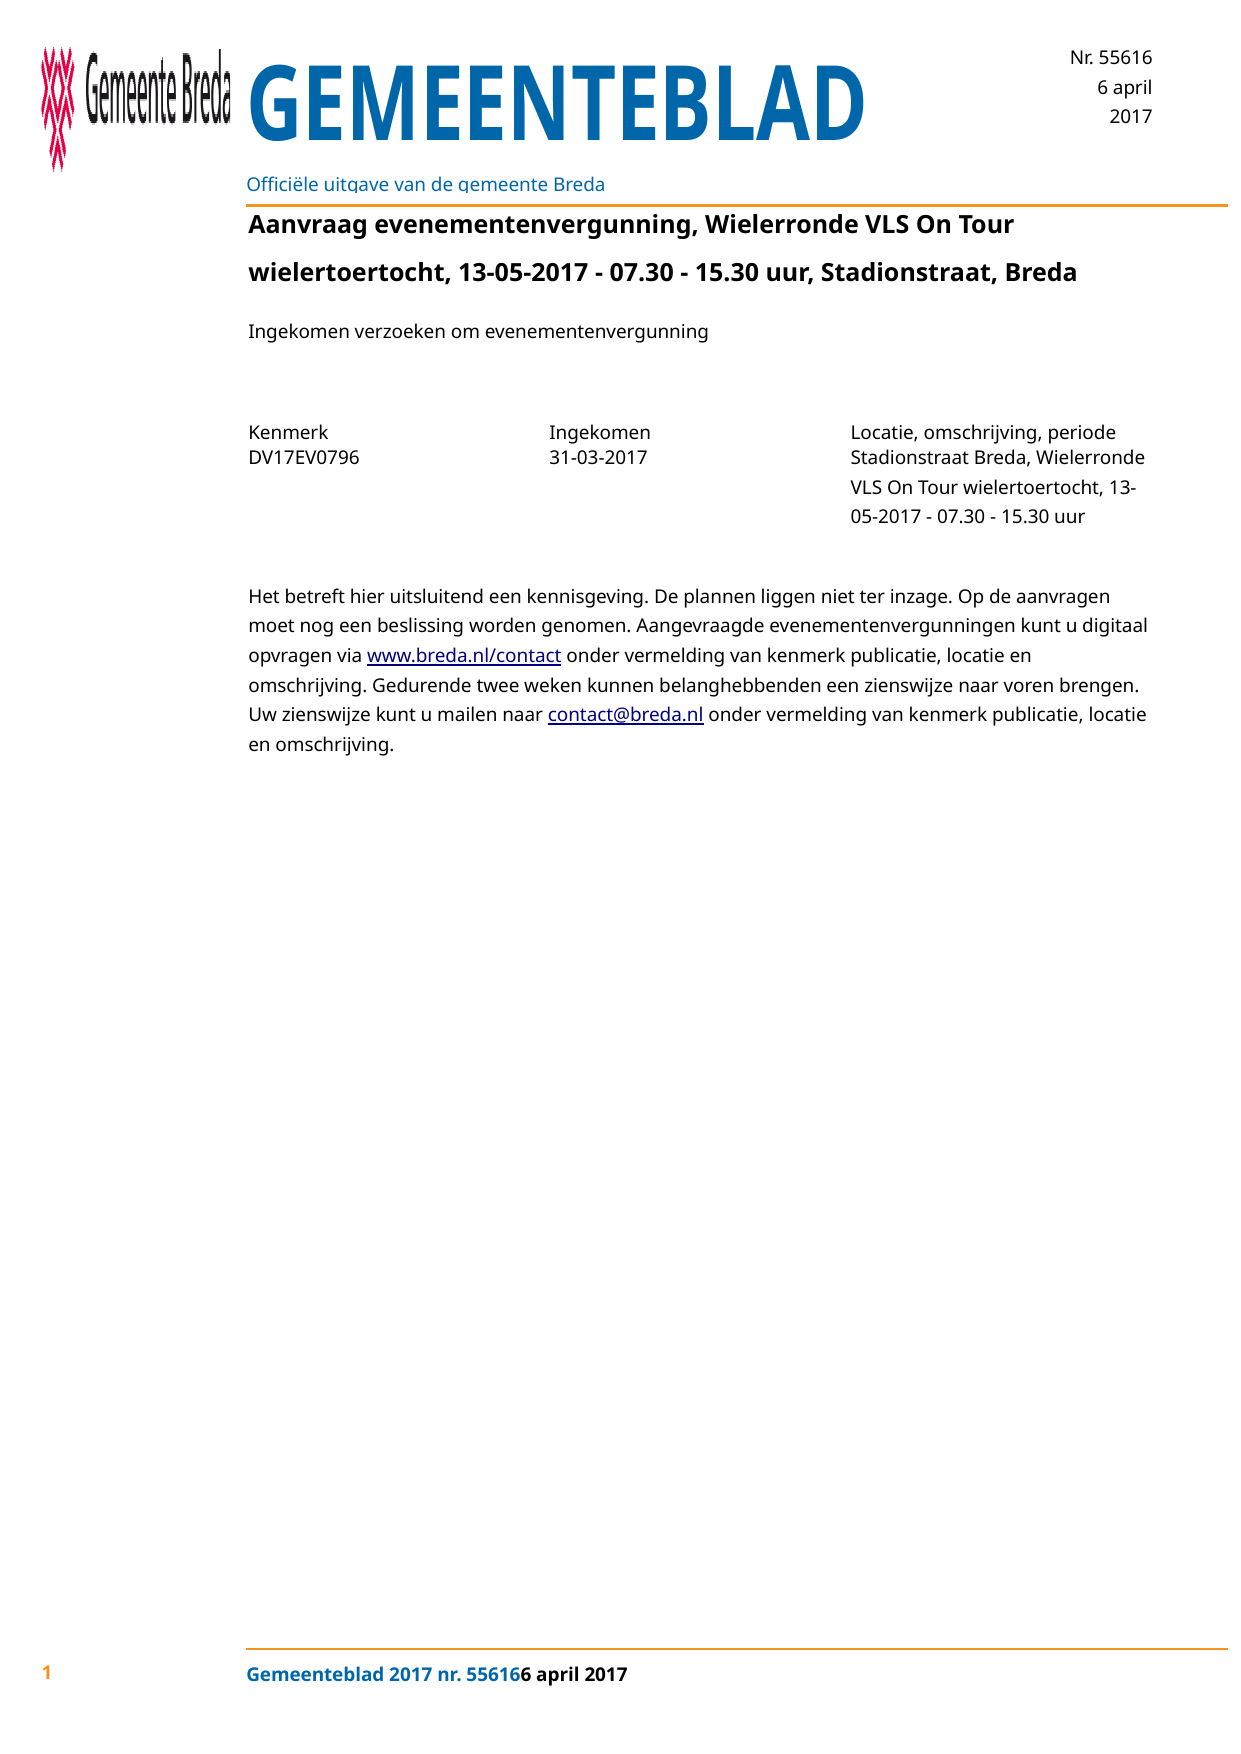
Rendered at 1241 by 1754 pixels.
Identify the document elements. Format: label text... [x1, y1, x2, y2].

text Het betreft hier uitsluitend een kennisgeving. De plannen liggen niet ter inzage. Op de aanvragen moet nog een beslissing worden genomen. Aangevraagde evenementenvergunningen kunt u digitaal opvragen via www.breda.nl/contact onder vermelding van kenmerk publicatie, locatie en omschrijving. Gedurende twee weken kunnen belanghebbenden een zienswijze naar voren brengen. Uw zienswijze kunt u mailen naar contact@breda.nl onder vermelding van kenmerk publicatie, locatie en omschrijving. [248, 583, 1152, 757]
picture [41, 47, 231, 172]
table_cell 31-03-2017 [549, 445, 850, 529]
text Aanvraag evenementenvergunning, Wielerronde VLS On Tour wielertoertocht, 13-05-2017 - 07.30 - 15.30 uur, Stadionstraat, Breda [248, 207, 1152, 288]
table_cell Stadionstraat Breda, Wielerronde VLS On Tour wielertoertocht, 13-05-2017 - 07.30 - 15.30 uur [850, 445, 1152, 529]
table_header Ingekomen [549, 419, 850, 444]
table_header Kenmerk [248, 419, 549, 444]
table_cell DV17EV0796 [248, 445, 549, 529]
table_header Locatie, omschrijving, periode [850, 419, 1152, 444]
text Ingekomen verzoeken om evenementenvergunning [248, 318, 1152, 344]
